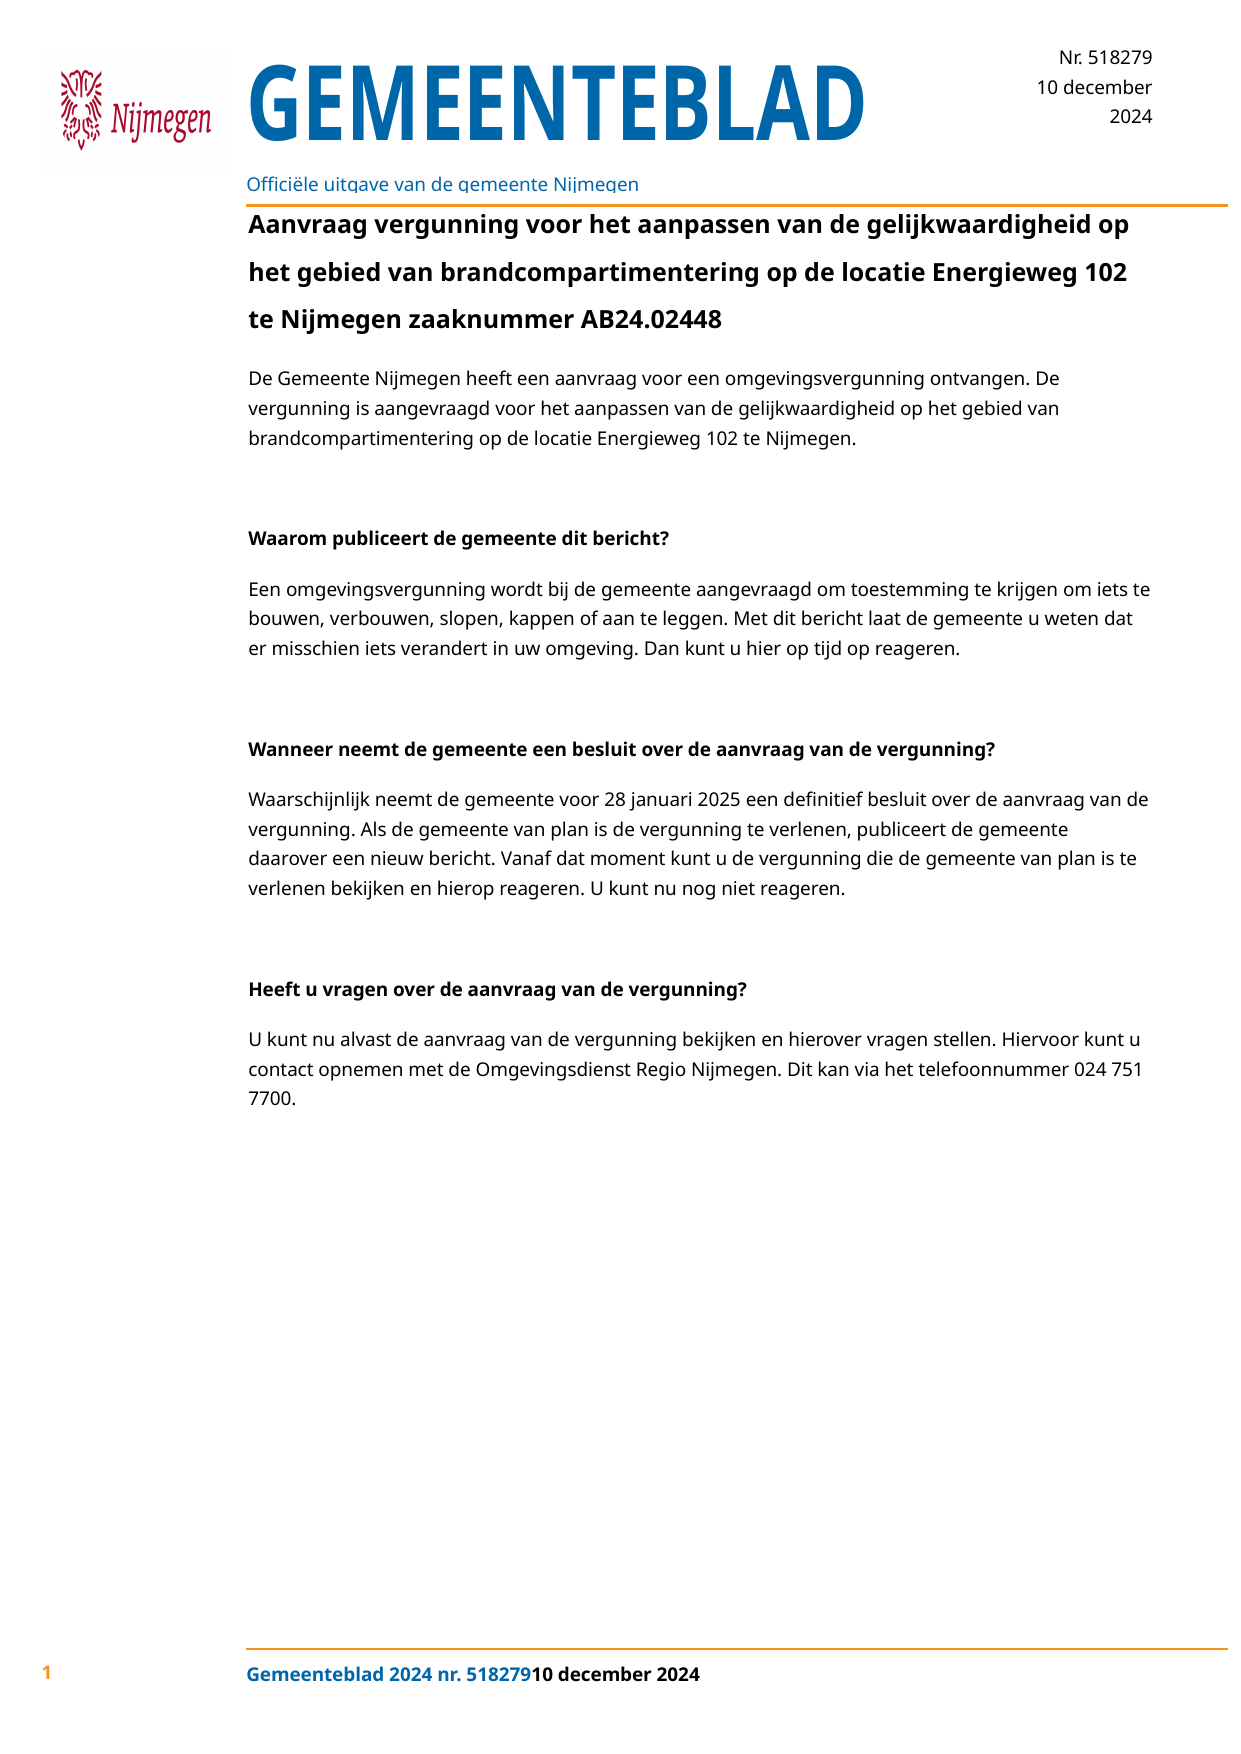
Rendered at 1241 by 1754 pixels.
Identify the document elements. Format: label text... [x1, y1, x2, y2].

text Wanneer neemt de gemeente een besluit over de aanvraag van de vergunning? [248, 736, 1152, 762]
text U kunt nu alvast de aanvraag van de vergunning bekijken en hierover vragen stellen. Hiervoor kunt u contact opnemen met de Omgevingsdienst Regio Nijmegen. Dit kan via het telefoonnummer 024 751 7700. [248, 1026, 1152, 1111]
text Waarom publiceert de gemeente dit bericht? [248, 526, 1152, 551]
text Heeft u vragen over de aanvraag van de vergunning? [248, 976, 1152, 1002]
text Een omgevingsvergunning wordt bij de gemeente aangevraagd om toestemming te krijgen om iets te bouwen, verbouwen, slopen, kappen of aan te leggen. Met dit bericht laat de gemeente u weten dat er misschien iets verandert in uw omgeving. Dan kunt u hier op tijd op reageren. [248, 576, 1152, 661]
picture [41, 47, 231, 172]
text De Gemeente Nijmegen heeft een aanvraag voor een omgevingsvergunning ontvangen. De vergunning is aangevraagd voor het aanpassen van de gelijkwaardigheid op het gebied van brandcompartimentering op de locatie Energieweg 102 te Nijmegen. [248, 366, 1152, 450]
text Aanvraag vergunning voor het aanpassen van de gelijkwaardigheid op het gebied van brandcompartimentering op de locatie Energieweg 102 te Nijmegen zaaknummer AB24.02448 [248, 207, 1152, 336]
text Waarschijnlijk neemt de gemeente voor 28 januari 2025 een definitief besluit over de aanvraag van de vergunning. Als de gemeente van plan is de vergunning te verlenen, publiceert de gemeente daarover een nieuw bericht. Vanaf dat moment kunt u de vergunning die de gemeente van plan is te verlenen bekijken en hierop reageren. U kunt nu nog niet reageren. [248, 786, 1152, 901]
